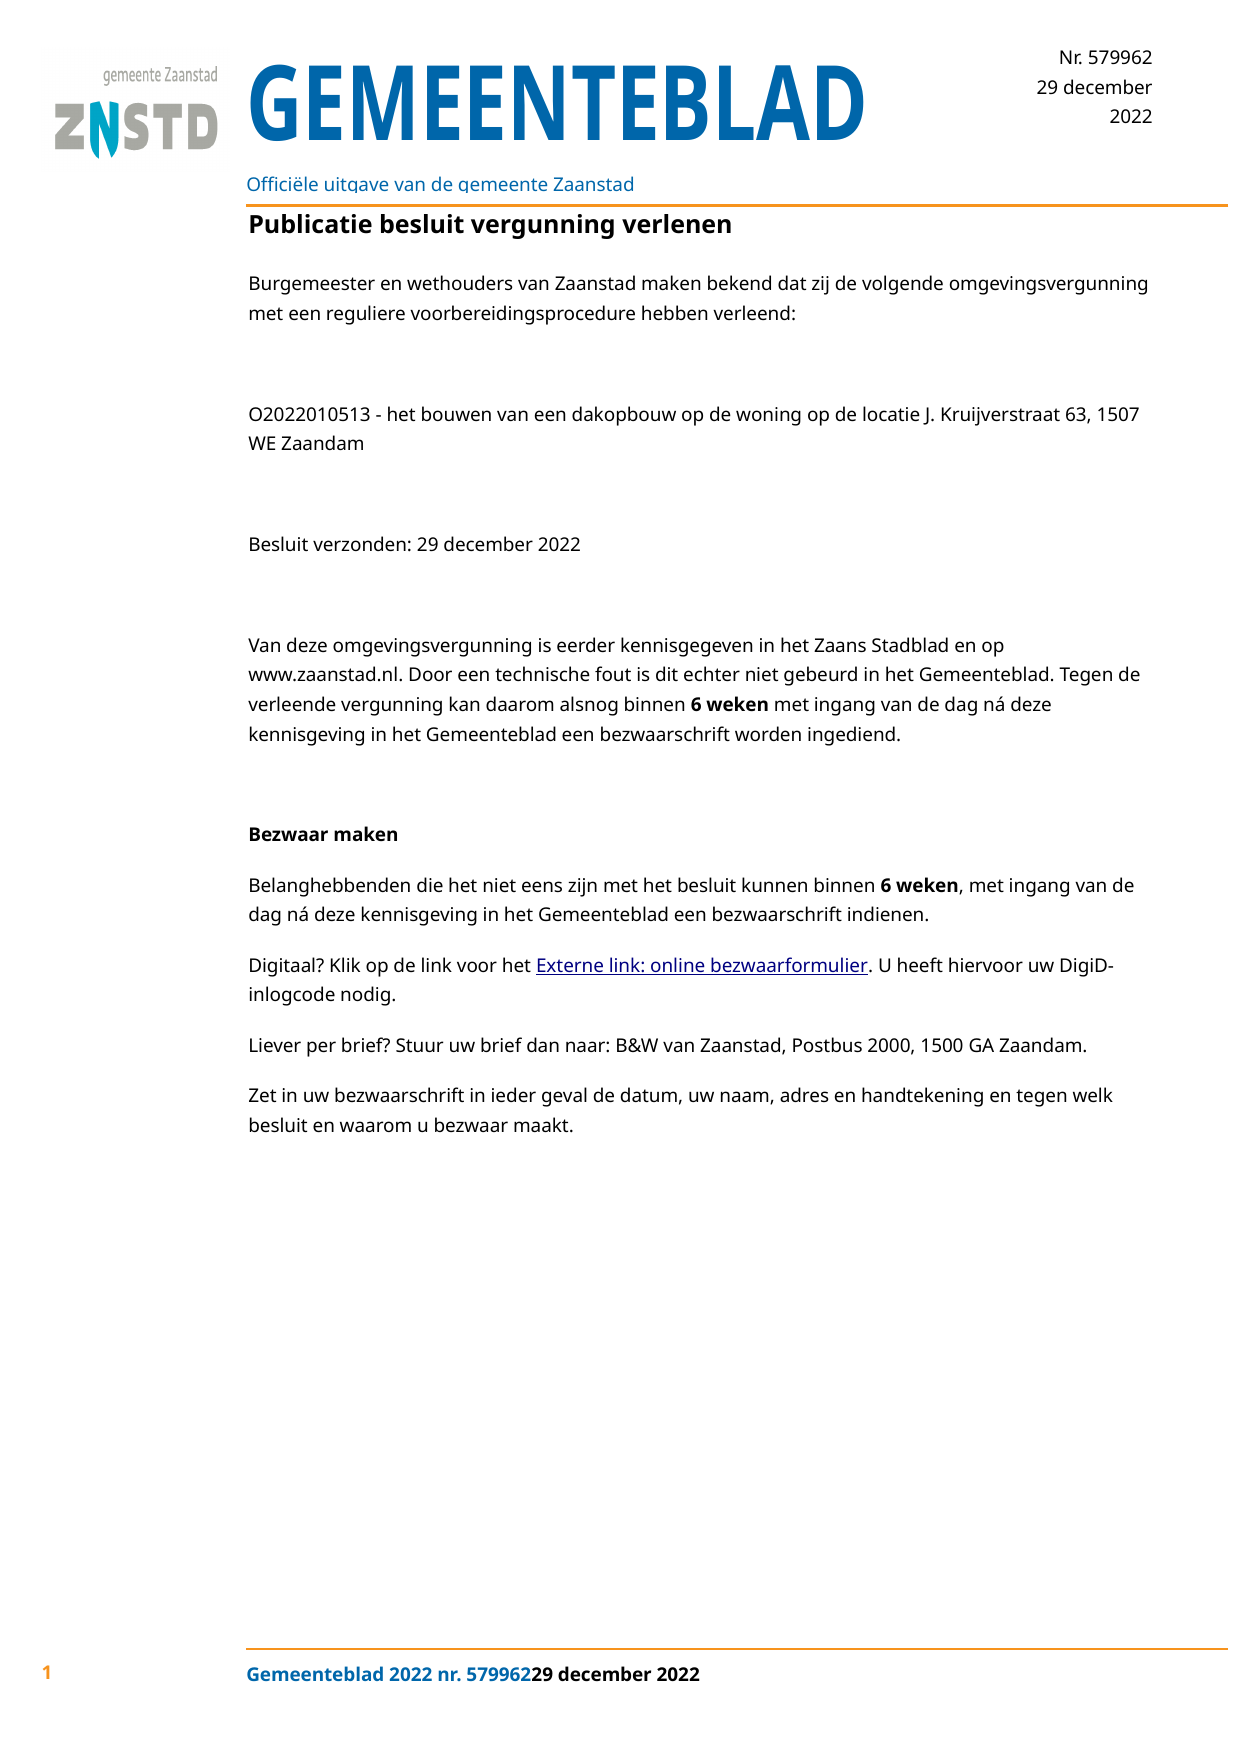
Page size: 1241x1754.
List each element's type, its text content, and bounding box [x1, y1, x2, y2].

text Digitaal? Klik op de link voor het Externe link: online bezwaarformulier. U heeft hiervoor uw DigiD-inlogcode nodig. [248, 952, 1152, 1007]
text Publicatie besluit vergunning verlenen [248, 207, 1152, 241]
text Besluit verzonden: 29 december 2022 [248, 531, 1152, 557]
text Van deze omgevingsvergunning is eerder kennisgegeven in het Zaans Stadblad en op www.zaanstad.nl. Door een technische fout is dit echter niet gebeurd in het Gemeenteblad. Tegen de verleende vergunning kan daarom alsnog binnen 6 weken met ingang van de dag ná deze kennisgeving in het Gemeenteblad een bezwaarschrift worden ingediend. [248, 632, 1152, 746]
text Liever per brief? Stuur uw brief dan naar: B&W van Zaanstad, Postbus 2000, 1500 GA Zaandam. [248, 1032, 1152, 1058]
text Zet in uw bezwaarschrift in ieder geval de datum, uw naam, adres en handtekening en tegen welk besluit en waarom u bezwaar maakt. [248, 1082, 1152, 1138]
text O2022010513 - het bouwen van een dakopbouw op de woning op de locatie J. Kruijverstraat 63, 1507 WE Zaandam [248, 401, 1152, 456]
text Belanghebbenden die het niet eens zijn met het besluit kunnen binnen 6 weken, met ingang van de dag ná deze kennisgeving in het Gemeenteblad een bezwaarschrift indienen. [248, 872, 1152, 927]
text Burgemeester en wethouders van Zaanstad maken bekend dat zij de volgende omgevingsvergunning met een reguliere voorbereidingsprocedure hebben verleend: [248, 270, 1152, 326]
picture [41, 47, 231, 172]
text Bezwaar maken [248, 822, 1152, 847]
